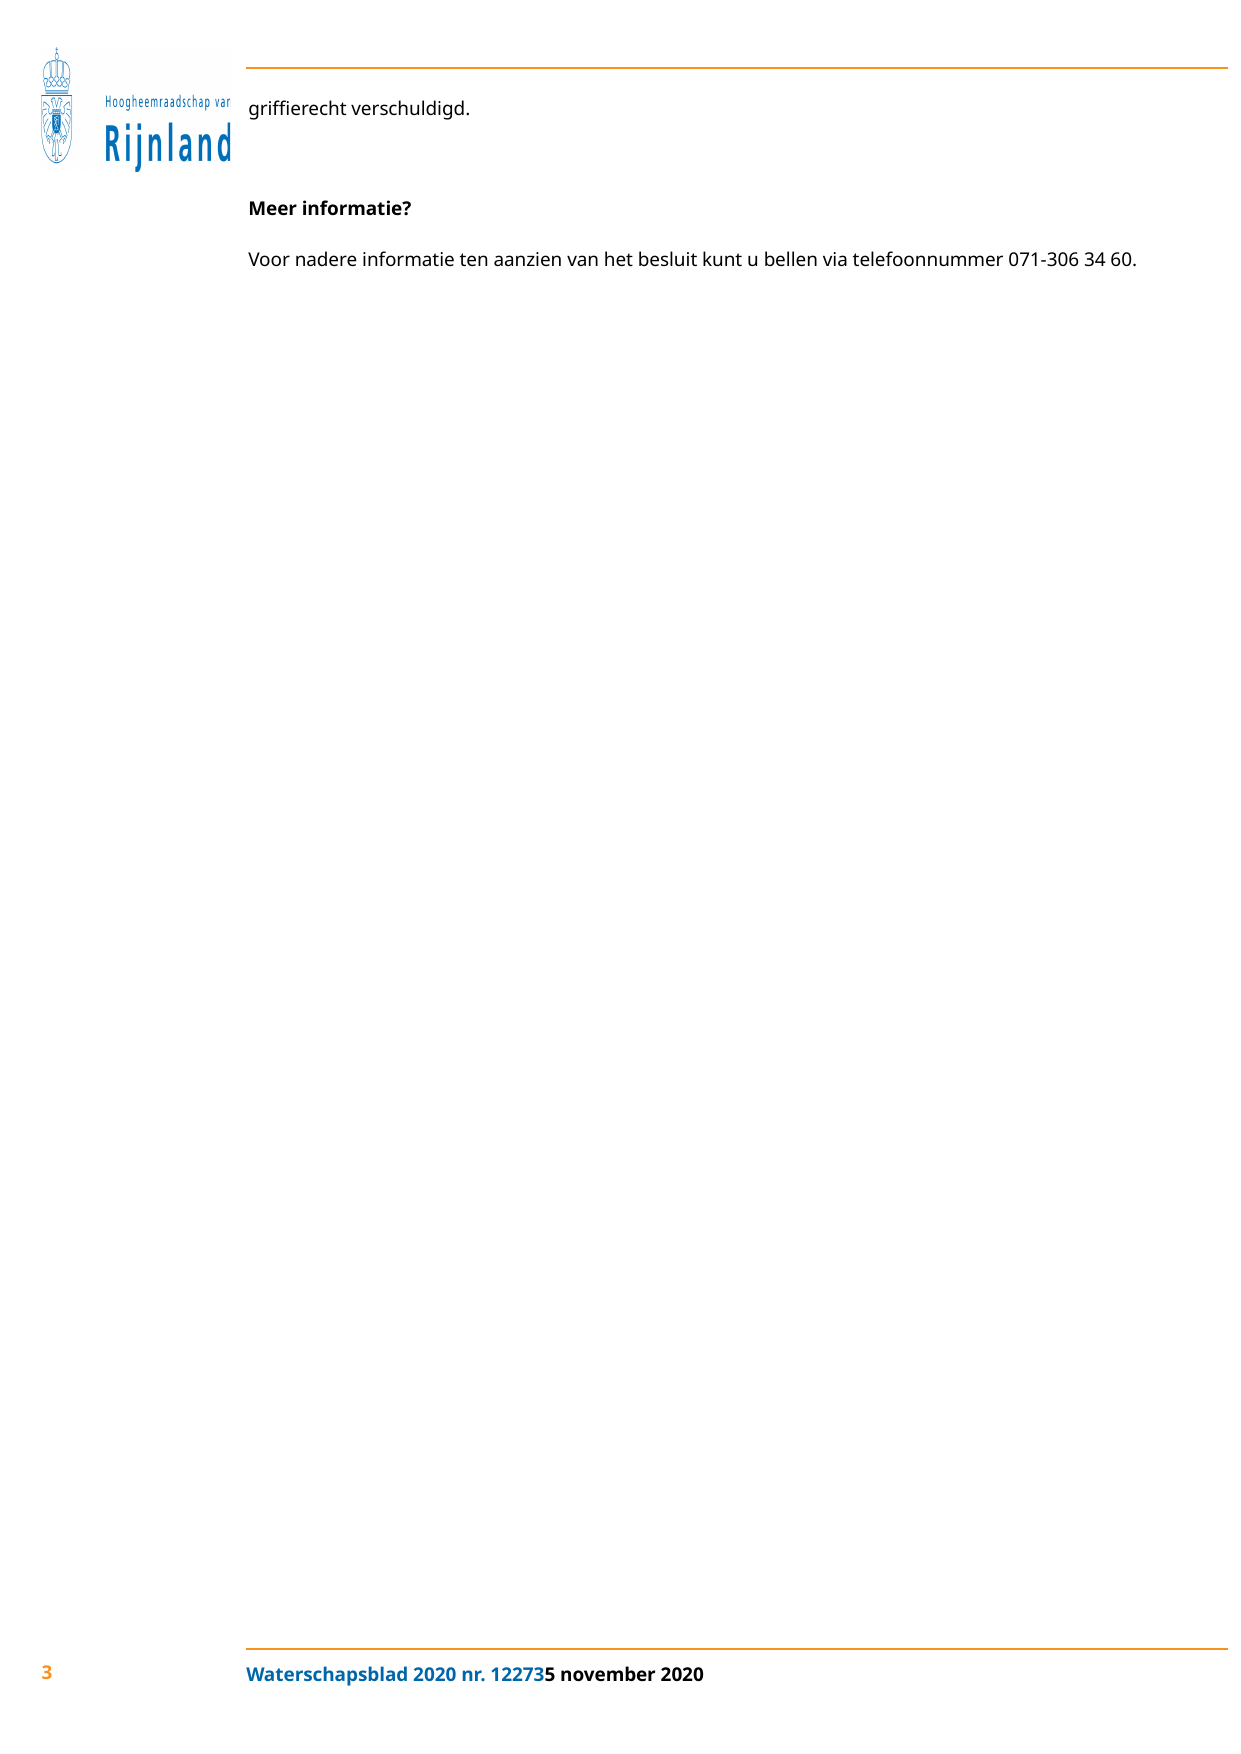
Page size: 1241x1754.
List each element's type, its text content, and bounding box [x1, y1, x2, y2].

picture [41, 47, 231, 172]
text griffierecht verschuldigd. [248, 95, 1152, 121]
text Meer informatie? [248, 196, 1152, 221]
text Voor nadere informatie ten aanzien van het besluit kunt u bellen via telefoonnummer 071-306 34 60. [248, 246, 1152, 272]
